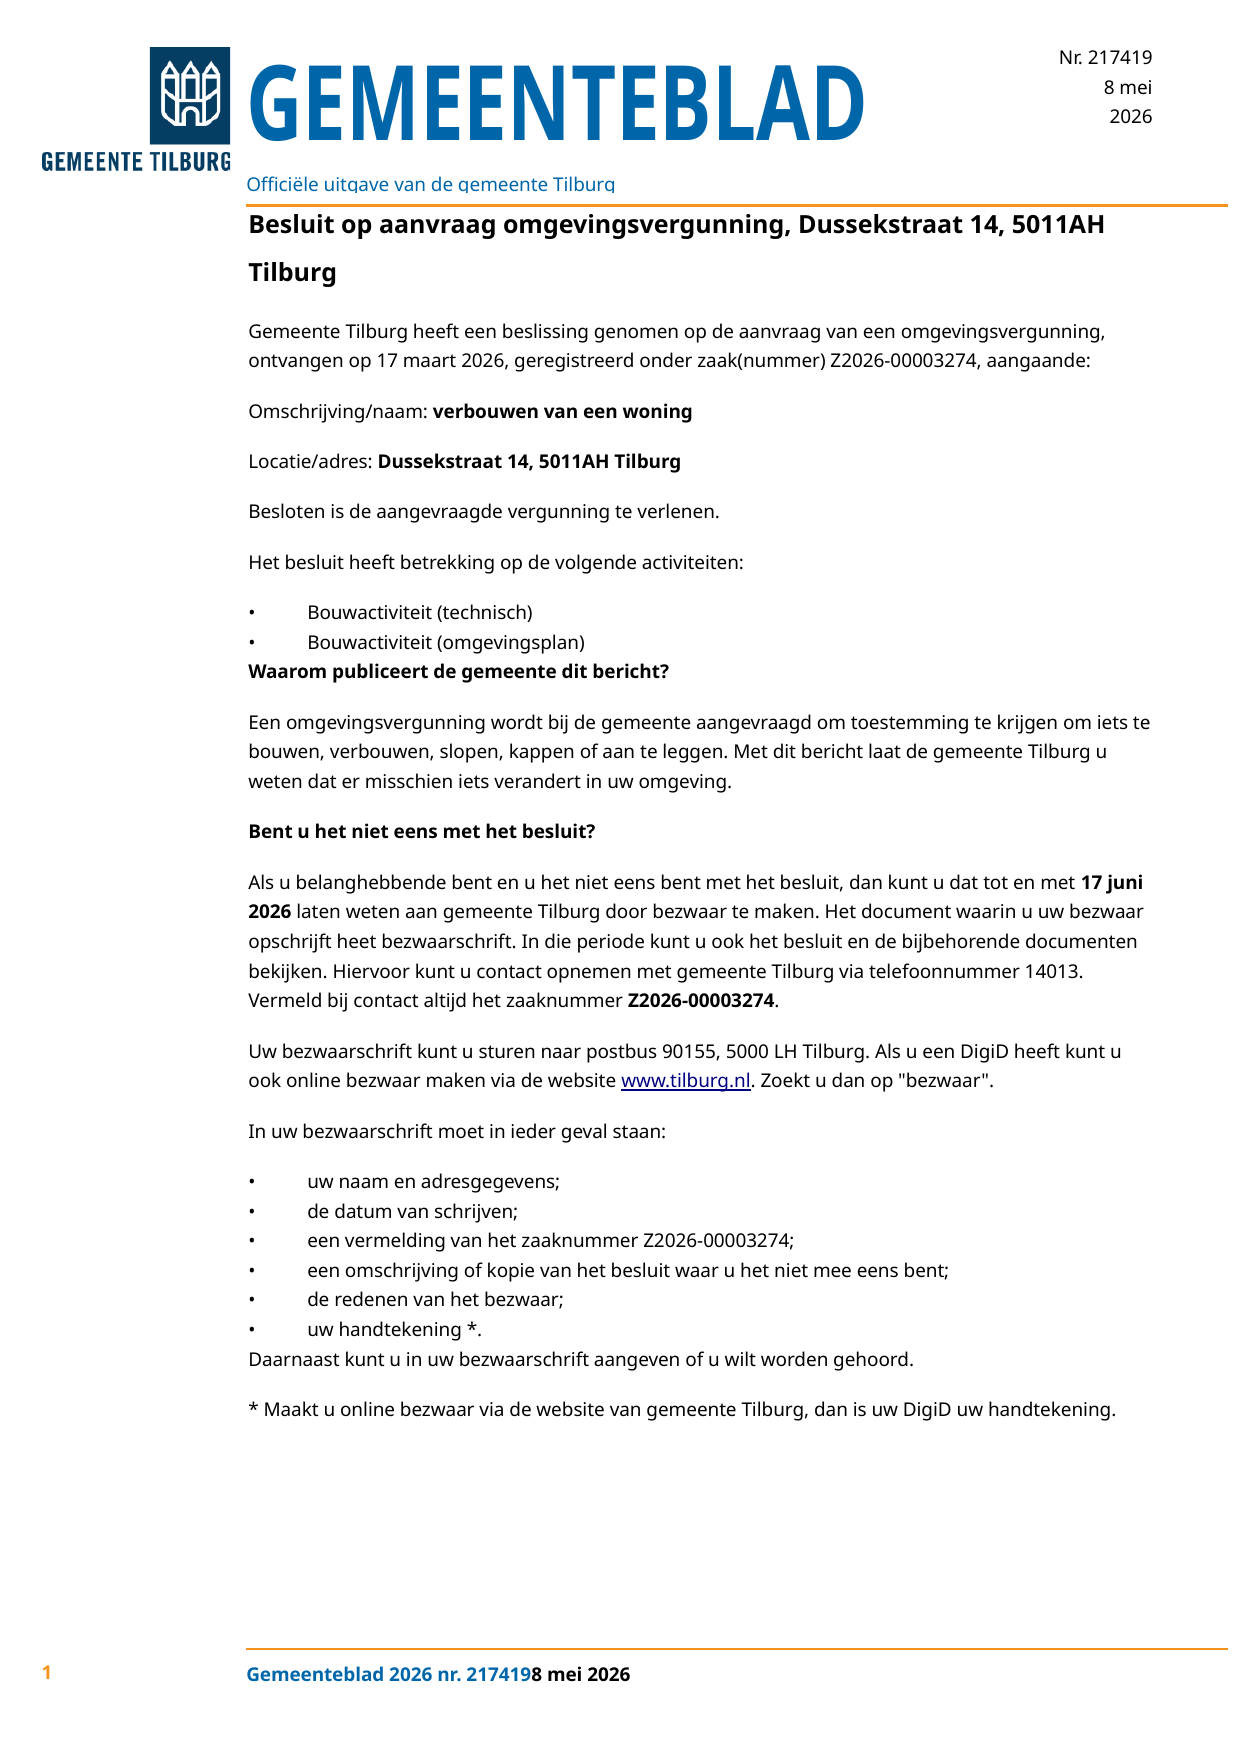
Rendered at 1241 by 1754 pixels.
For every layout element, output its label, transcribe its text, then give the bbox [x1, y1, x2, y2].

text Besloten is de aangevraagde vergunning te verlenen. [248, 499, 1152, 524]
list Bouwactiviteit (omgevingsplan) [248, 629, 1152, 655]
list een vermelding van het zaaknummer Z2026-00003274; [248, 1227, 1152, 1253]
text Als u belanghebbende bent en u het niet eens bent met het besluit, dan kunt u dat tot en met 17 juni 2026 laten weten aan gemeente Tilburg door bezwaar te maken. Het document waarin u uw bezwaar opschrijft heet bezwaarschrift. In die periode kunt u ook het besluit en de bijbehorende documenten bekijken. Hiervoor kunt u contact opnemen met gemeente Tilburg via telefoonnummer 14013. Vermeld bij contact altijd het zaaknummer Z2026-00003274. [248, 869, 1152, 1013]
list de datum van schrijven; [248, 1198, 1152, 1224]
list uw handtekening *. [248, 1316, 1152, 1342]
text Het besluit heeft betrekking op de volgende activiteiten: [248, 549, 1152, 575]
text Gemeente Tilburg heeft een beslissing genomen op de aanvraag van een omgevingsvergunning, ontvangen op 17 maart 2026, geregistreerd onder zaak(nummer) Z2026-00003274, aangaande: [248, 318, 1152, 373]
text Uw bezwaarschrift kunt u sturen naar postbus 90155, 5000 LH Tilburg. Als u een DigiD heeft kunt u ook online bezwaar maken via de website www.tilburg.nl. Zoekt u dan op "bezwaar". [248, 1038, 1152, 1093]
text * Maakt u online bezwaar via de website van gemeente Tilburg, dan is uw DigiD uw handtekening. [248, 1396, 1152, 1422]
text Waarom publiceert de gemeente dit bericht? [248, 659, 1152, 684]
list uw naam en adresgegevens; [248, 1168, 1152, 1194]
list een omschrijving of kopie van het besluit waar u het niet mee eens bent; [248, 1257, 1152, 1283]
list de redenen van het bezwaar; [248, 1287, 1152, 1312]
picture [41, 47, 231, 172]
text Bent u het niet eens met het besluit? [248, 819, 1152, 844]
text Besluit op aanvraag omgevingsvergunning, Dussekstraat 14, 5011AH Tilburg [248, 207, 1152, 288]
text Daarnaast kunt u in uw bezwaarschrift aangeven of u wilt worden gehoord. [248, 1346, 1152, 1372]
text Locatie/adres: Dussekstraat 14, 5011AH Tilburg [248, 448, 1152, 474]
text In uw bezwaarschrift moet in ieder geval staan: [248, 1118, 1152, 1144]
list Bouwactiviteit (technisch) [248, 599, 1152, 625]
text Omschrijving/naam: verbouwen van een woning [248, 398, 1152, 424]
text Een omgevingsvergunning wordt bij de gemeente aangevraagd om toestemming te krijgen om iets te bouwen, verbouwen, slopen, kappen of aan te leggen. Met dit bericht laat de gemeente Tilburg u weten dat er misschien iets verandert in uw omgeving. [248, 709, 1152, 794]
